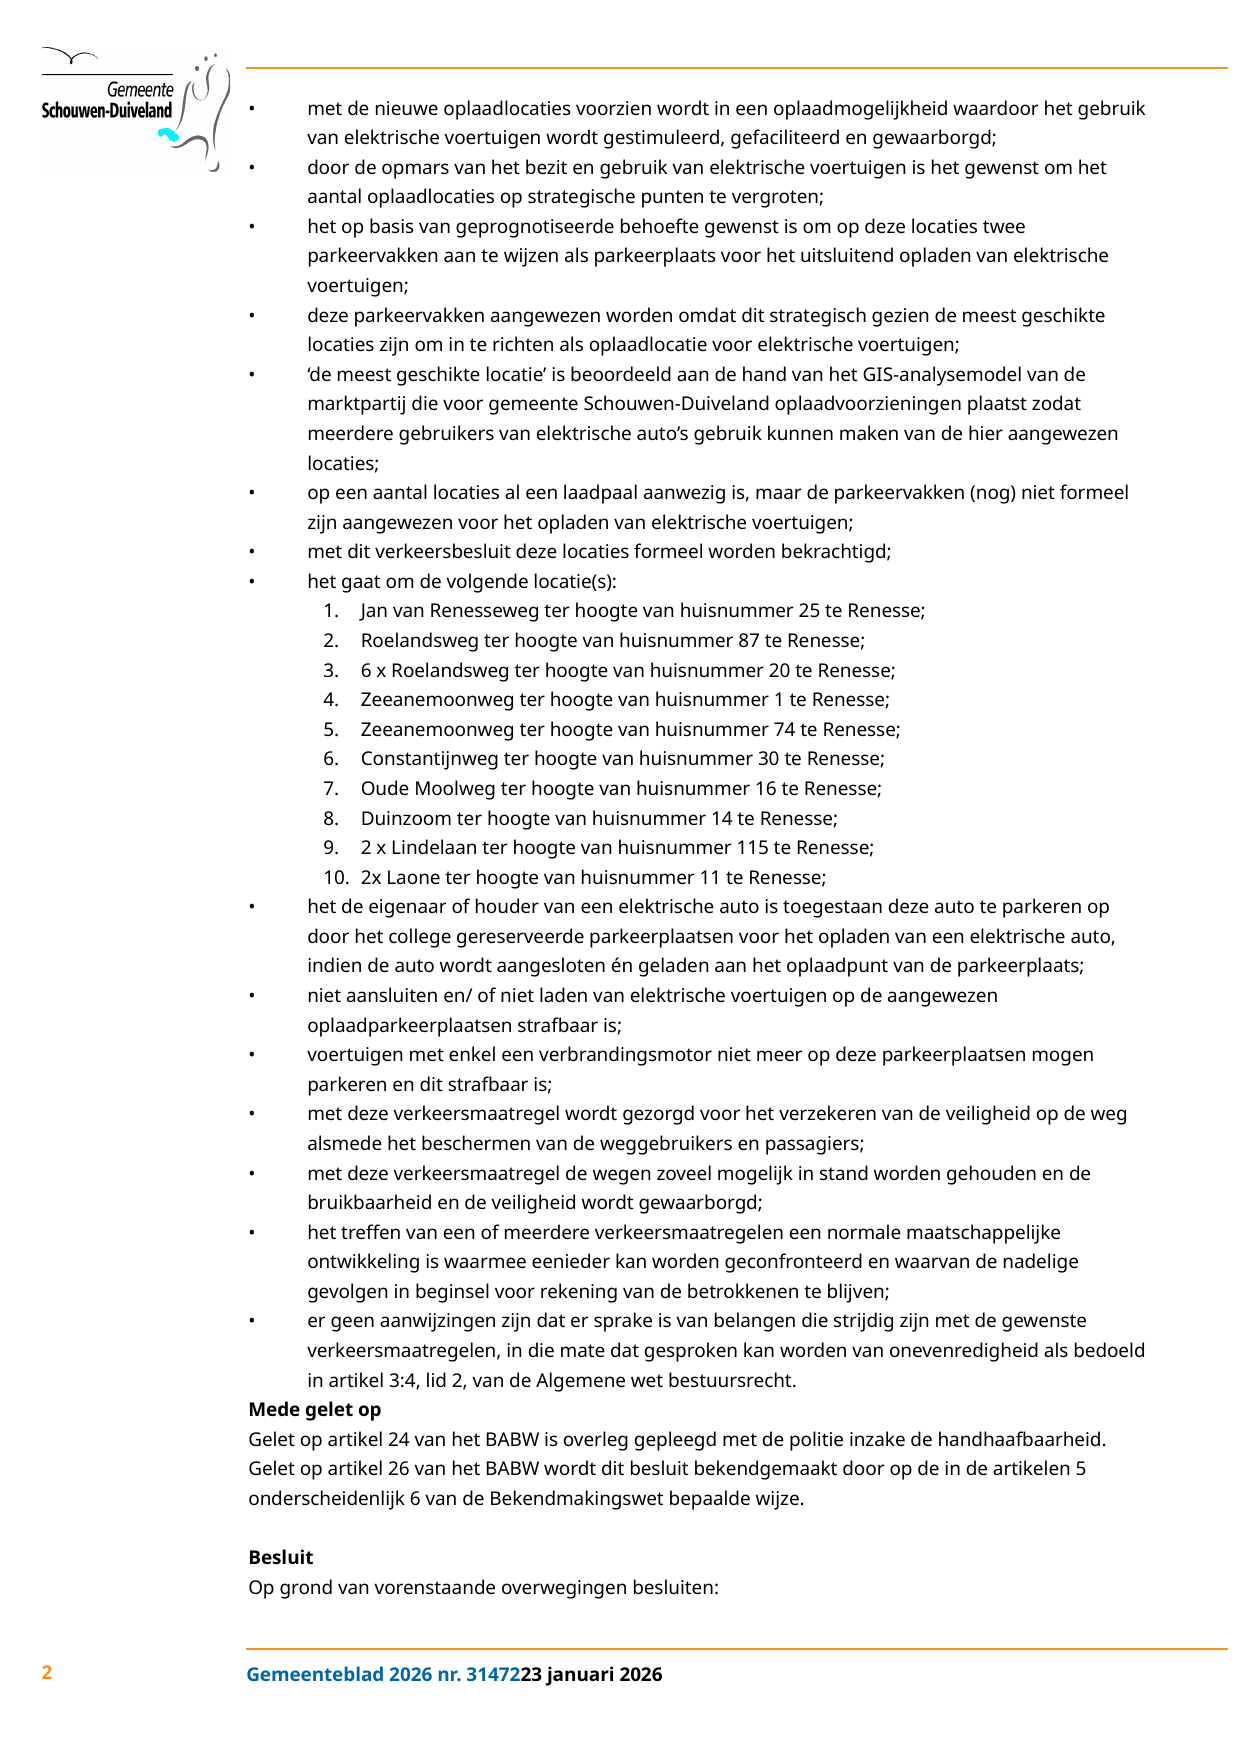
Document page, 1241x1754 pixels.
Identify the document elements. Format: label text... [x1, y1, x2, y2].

list Zeeanemoonweg ter hoogte van huisnummer 1 te Renesse; [323, 686, 1152, 712]
list het op basis van geprognotiseerde behoefte gewenst is om op deze locaties twee parkeervakken aan te wijzen als parkeerplaats voor het uitsluitend opladen van elektrische voertuigen; [248, 213, 1152, 298]
list met deze verkeersmaatregel de wegen zoveel mogelijk in stand worden gehouden en de bruikbaarheid en de veiligheid wordt gewaarborgd; [248, 1160, 1152, 1215]
list Roelandsweg ter hoogte van huisnummer 87 te Renesse; [323, 627, 1152, 653]
list 2 x Lindelaan ter hoogte van huisnummer 115 te Renesse; [323, 834, 1152, 860]
list voertuigen met enkel een verbrandingsmotor niet meer op deze parkeerplaatsen mogen parkeren en dit strafbaar is; [248, 1041, 1152, 1097]
text Mede gelet op [248, 1396, 1152, 1422]
list er geen aanwijzingen zijn dat er sprake is van belangen die strijdig zijn met de gewenste verkeersmaatregelen, in die mate dat gesproken kan worden van onevenredigheid als bedoeld in artikel 3:4, lid 2, van de Algemene wet bestuursrecht. [248, 1308, 1152, 1393]
list op een aantal locaties al een laadpaal aanwezig is, maar de parkeervakken (nog) niet formeel zijn aangewezen voor het opladen van elektrische voertuigen; [248, 479, 1152, 535]
list niet aansluiten en/ of niet laden van elektrische voertuigen op de aangewezen oplaadparkeerplaatsen strafbaar is; [248, 982, 1152, 1038]
picture [41, 47, 231, 172]
list 2x Laone ter hoogte van huisnummer 11 te Renesse; [323, 864, 1152, 890]
list Duinzoom ter hoogte van huisnummer 14 te Renesse; [323, 805, 1152, 831]
text Gelet op artikel 24 van het BABW is overleg gepleegd met de politie inzake de handhaafbaarheid. [248, 1426, 1152, 1452]
text Besluit [248, 1544, 1152, 1570]
text Gelet op artikel 26 van het BABW wordt dit besluit bekendgemaakt door op de in de artikelen 5 onderscheidenlijk 6 van de Bekendmakingswet bepaalde wijze. [248, 1456, 1152, 1511]
list met deze verkeersmaatregel wordt gezorgd voor het verzekeren van de veiligheid op de weg alsmede het beschermen van de weggebruikers en passagiers; [248, 1101, 1152, 1156]
list met dit verkeersbesluit deze locaties formeel worden bekrachtigd; [248, 538, 1152, 564]
list Oude Moolweg ter hoogte van huisnummer 16 te Renesse; [323, 775, 1152, 801]
list Constantijnweg ter hoogte van huisnummer 30 te Renesse; [323, 746, 1152, 771]
list het gaat om de volgende locatie(s): [248, 568, 1152, 594]
list het treffen van een of meerdere verkeersmaatregelen een normale maatschappelijke ontwikkeling is waarmee eenieder kan worden geconfronteerd en waarvan de nadelige gevolgen in beginsel voor rekening van de betrokkenen te blijven; [248, 1219, 1152, 1304]
list ‘de meest geschikte locatie’ is beoordeeld aan de hand van het GIS-analysemodel van de marktpartij die voor gemeente Schouwen-Duiveland oplaadvoorzieningen plaatst zodat meerdere gebruikers van elektrische auto’s gebruik kunnen maken van de hier aangewezen locaties; [248, 361, 1152, 476]
list met de nieuwe oplaadlocaties voorzien wordt in een oplaadmogelijkheid waardoor het gebruik van elektrische voertuigen wordt gestimuleerd, gefaciliteerd en gewaarborgd; [248, 95, 1152, 150]
list Jan van Renesseweg ter hoogte van huisnummer 25 te Renesse; [323, 598, 1152, 623]
list 6 x Roelandsweg ter hoogte van huisnummer 20 te Renesse; [323, 657, 1152, 683]
list het de eigenaar of houder van een elektrische auto is toegestaan deze auto te parkeren op door het college gereserveerde parkeerplaatsen voor het opladen van een elektrische auto, indien de auto wordt aangesloten én geladen aan het oplaadpunt van de parkeerplaats; [248, 893, 1152, 978]
text Op grond van vorenstaande overwegingen besluiten: [248, 1574, 1152, 1600]
list deze parkeervakken aangewezen worden omdat dit strategisch gezien de meest geschikte locaties zijn om in te richten als oplaadlocatie voor elektrische voertuigen; [248, 302, 1152, 357]
list Zeeanemoonweg ter hoogte van huisnummer 74 te Renesse; [323, 716, 1152, 742]
list door de opmars van het bezit en gebruik van elektrische voertuigen is het gewenst om het aantal oplaadlocaties op strategische punten te vergroten; [248, 154, 1152, 209]
